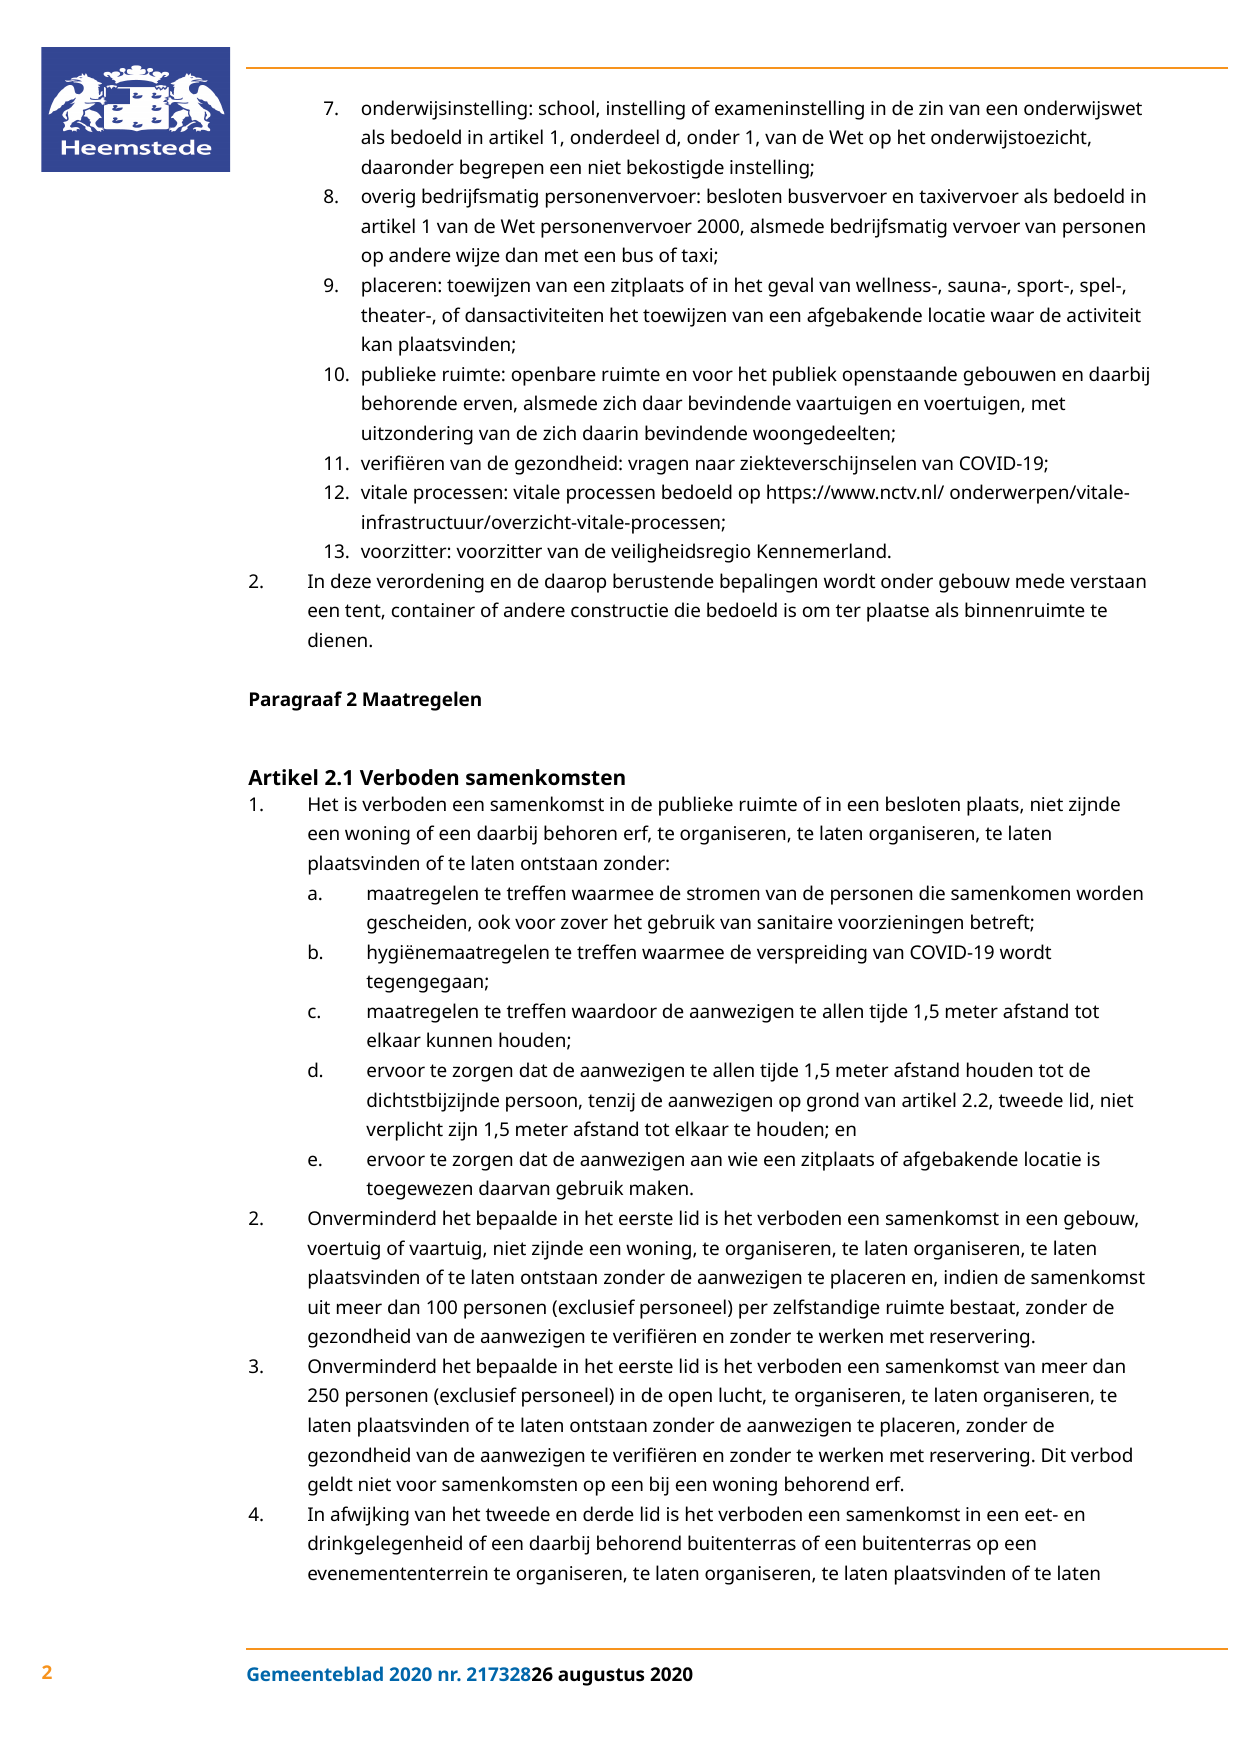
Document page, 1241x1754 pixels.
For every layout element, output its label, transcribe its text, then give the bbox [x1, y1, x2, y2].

list In deze verordening en de daarop berustende bepalingen wordt onder gebouw mede verstaan een tent, container of andere constructie die bedoeld is om ter plaatse als binnenruimte te dienen. [248, 568, 1152, 653]
text Artikel 2.1 Verboden samenkomsten [248, 763, 1152, 791]
list voorzitter: voorzitter van de veiligheidsregio Kennemerland. [323, 538, 1152, 564]
list placeren: toewijzen van een zitplaats of in het geval van wellness-, sauna-, sport-, spel-, theater-, of dansactiviteiten het toewijzen van een afgebakende locatie waar de activiteit kan plaatsvinden; [323, 272, 1152, 357]
list publieke ruimte: openbare ruimte en voor het publiek openstaande gebouwen en daarbij behorende erven, alsmede zich daar bevindende vaartuigen en voertuigen, met uitzondering van de zich daarin bevindende woongedeelten; [323, 361, 1152, 446]
list vitale processen: vitale processen bedoeld op https://www.nctv.nl/ onderwerpen/vitale-infrastructuur/overzicht-vitale-processen; [323, 479, 1152, 535]
list ervoor te zorgen dat de aanwezigen aan wie een zitplaats of afgebakende locatie is toegewezen daarvan gebruik maken. [307, 1146, 1152, 1201]
list Onverminderd het bepaalde in het eerste lid is het verboden een samenkomst van meer dan 250 personen (exclusief personeel) in de open lucht, te organiseren, te laten organiseren, te laten plaatsvinden of te laten ontstaan zonder de aanwezigen te placeren, zonder de gezondheid van de aanwezigen te verifiëren en zonder te werken met reservering. Dit verbod geldt niet voor samenkomsten op een bij een woning behorend erf. [248, 1353, 1152, 1497]
list Het is verboden een samenkomst in de publieke ruimte of in een besloten plaats, niet zijnde een woning of een daarbij behoren erf, te organiseren, te laten organiseren, te laten plaatsvinden of te laten ontstaan zonder: [248, 791, 1152, 876]
text Paragraaf 2 Maatregelen [248, 686, 1152, 712]
list maatregelen te treffen waardoor de aanwezigen te allen tijde 1,5 meter afstand tot elkaar kunnen houden; [307, 998, 1152, 1053]
list onderwijsinstelling: school, instelling of exameninstelling in de zin van een onderwijswet als bedoeld in artikel 1, onderdeel d, onder 1, van de Wet op het onderwijstoezicht, daaronder begrepen een niet bekostigde instelling; [323, 95, 1152, 180]
list ervoor te zorgen dat de aanwezigen te allen tijde 1,5 meter afstand houden tot de dichtstbijzijnde persoon, tenzij de aanwezigen op grond van artikel 2.2, tweede lid, niet verplicht zijn 1,5 meter afstand tot elkaar te houden; en [307, 1057, 1152, 1142]
list hygiënemaatregelen te treffen waarmee de verspreiding van COVID-19 wordt tegengegaan; [307, 939, 1152, 994]
list Onverminderd het bepaalde in het eerste lid is het verboden een samenkomst in een gebouw, voertuig of vaartuig, niet zijnde een woning, te organiseren, te laten organiseren, te laten plaatsvinden of te laten ontstaan zonder de aanwezigen te placeren en, indien de samenkomst uit meer dan 100 personen (exclusief personeel) per zelfstandige ruimte bestaat, zonder de gezondheid van de aanwezigen te verifiëren en zonder te werken met reservering. [248, 1205, 1152, 1349]
list verifiëren van de gezondheid: vragen naar ziekteverschijnselen van COVID-19; [323, 450, 1152, 476]
list In afwijking van het tweede en derde lid is het verboden een samenkomst in een eet- en drinkgelegenheid of een daarbij behorend buitenterras of een buitenterras op een evenemententerrein te organiseren, te laten organiseren, te laten plaatsvinden of te laten [248, 1501, 1152, 1586]
list overig bedrijfsmatig personenvervoer: besloten busvervoer en taxivervoer als bedoeld in artikel 1 van de Wet personenvervoer 2000, alsmede bedrijfsmatig vervoer van personen op andere wijze dan met een bus of taxi; [323, 183, 1152, 268]
list maatregelen te treffen waarmee de stromen van de personen die samenkomen worden gescheiden, ook voor zover het gebruik van sanitaire voorzieningen betreft; [307, 880, 1152, 935]
picture [41, 47, 231, 172]
